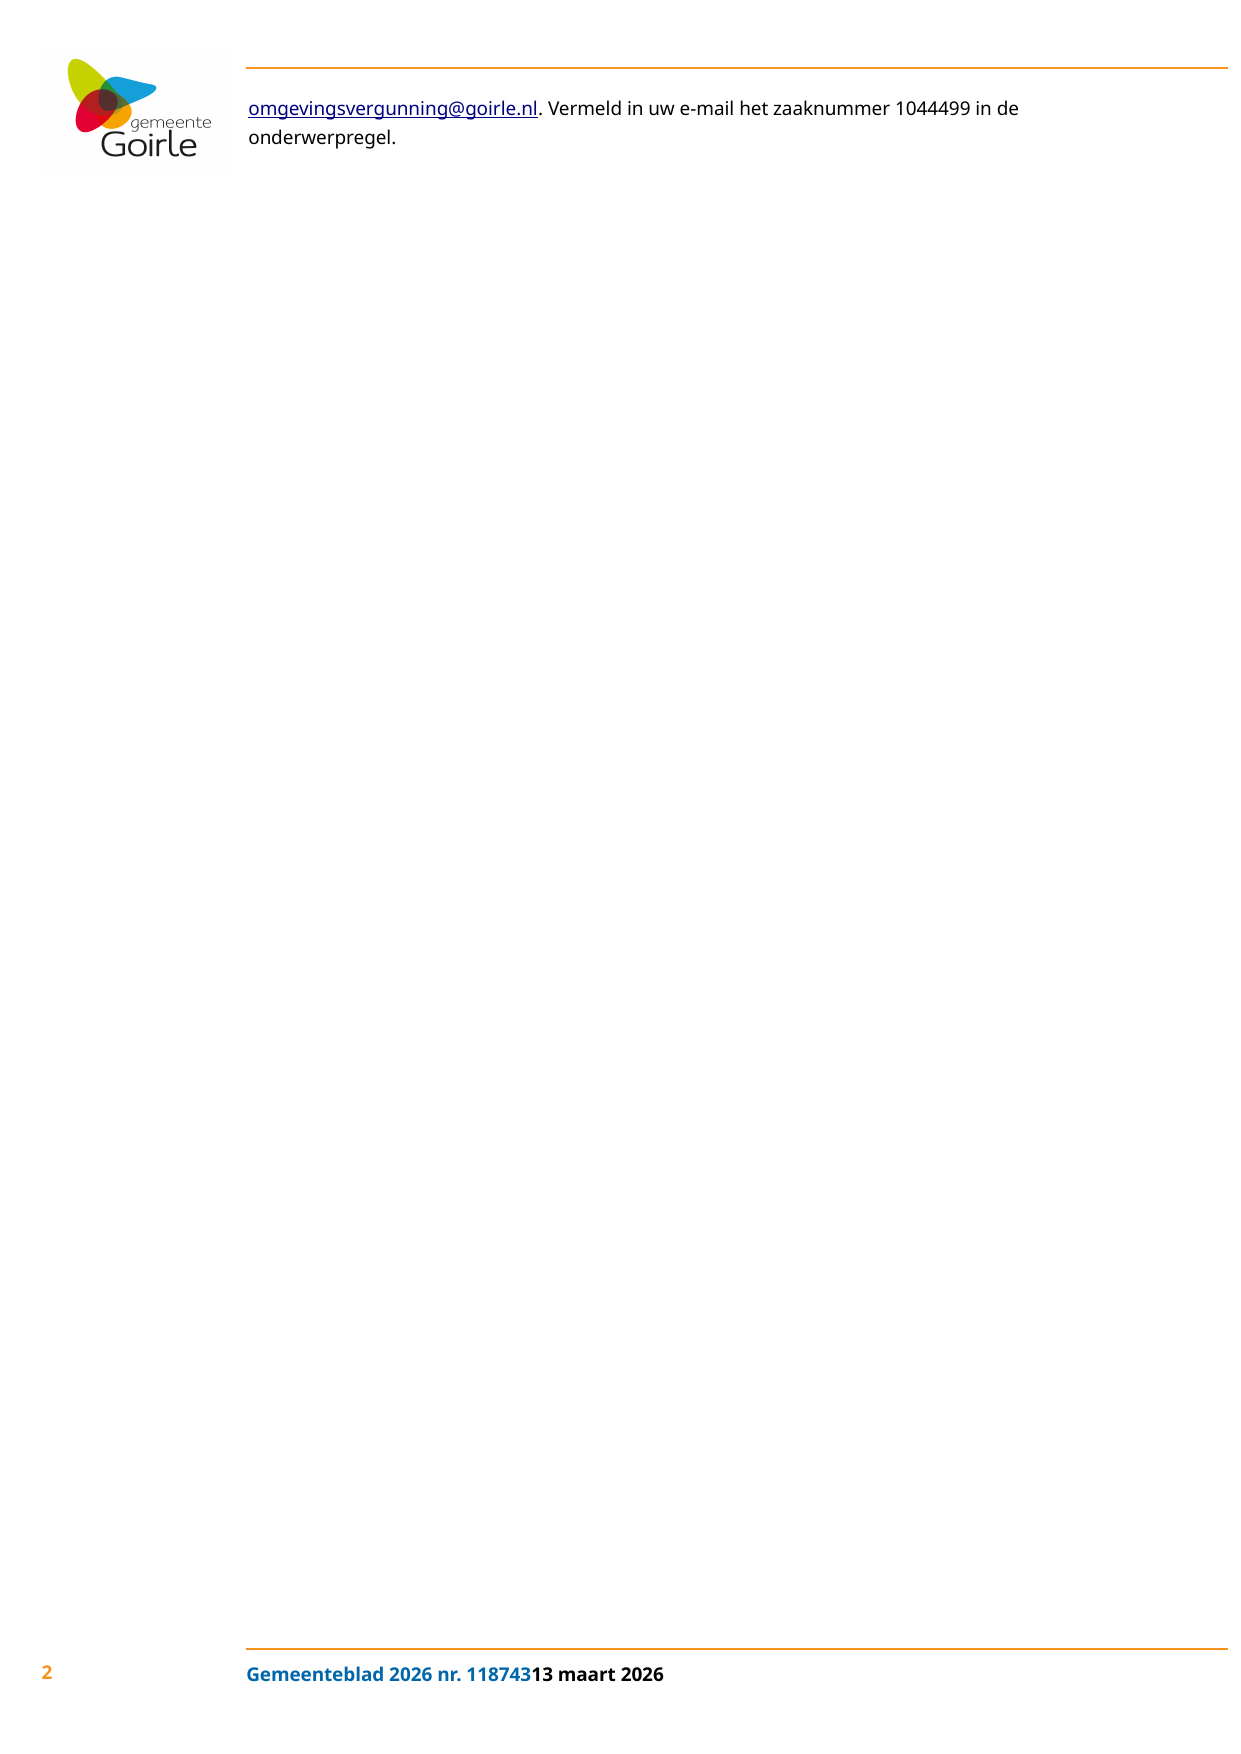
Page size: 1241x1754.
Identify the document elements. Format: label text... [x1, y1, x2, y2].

text omgevingsvergunning@goirle.nl. Vermeld in uw e-mail het zaaknummer 1044499 in de onderwerpregel. [248, 95, 1152, 150]
picture [41, 47, 231, 172]
